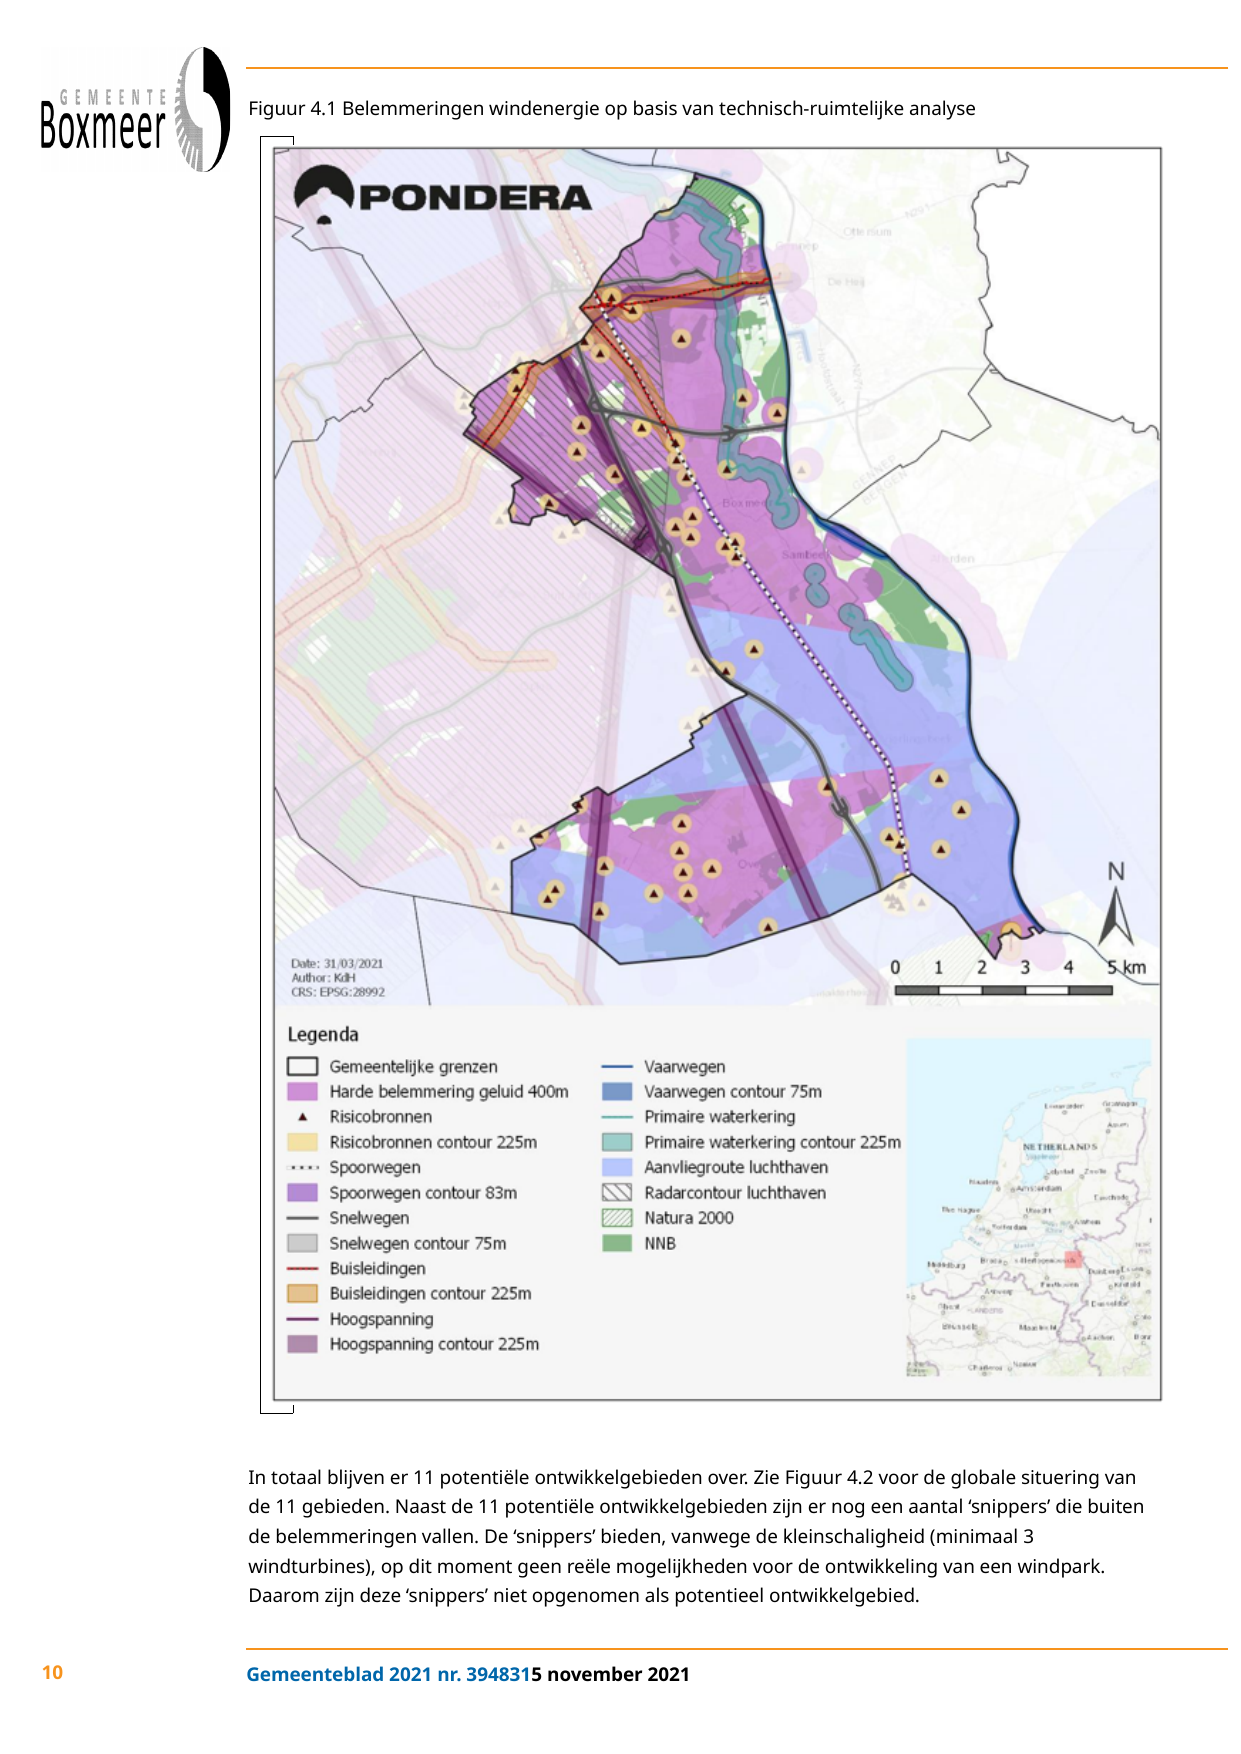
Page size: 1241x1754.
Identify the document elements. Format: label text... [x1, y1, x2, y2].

picture [268, 145, 1173, 1405]
text Figuur 4.1 Belemmeringen windenergie op basis van technisch-ruimtelijke analyse [248, 95, 1152, 121]
text In totaal blijven er 11 potentiële ontwikkelgebieden over. Zie Figuur 4.2 voor de globale situering van de 11 gebieden. Naast de 11 potentiële ontwikkelgebieden zijn er nog een aantal ‘snippers’ die buiten de belemmeringen vallen. De ‘snippers’ bieden, vanwege de kleinschaligheid (minimaal 3 windturbines), op dit moment geen reële mogelijkheden voor de ontwikkeling van een windpark. Daarom zijn deze ‘snippers’ niet opgenomen als potentieel ontwikkelgebied. [248, 1464, 1152, 1608]
picture [41, 47, 231, 172]
